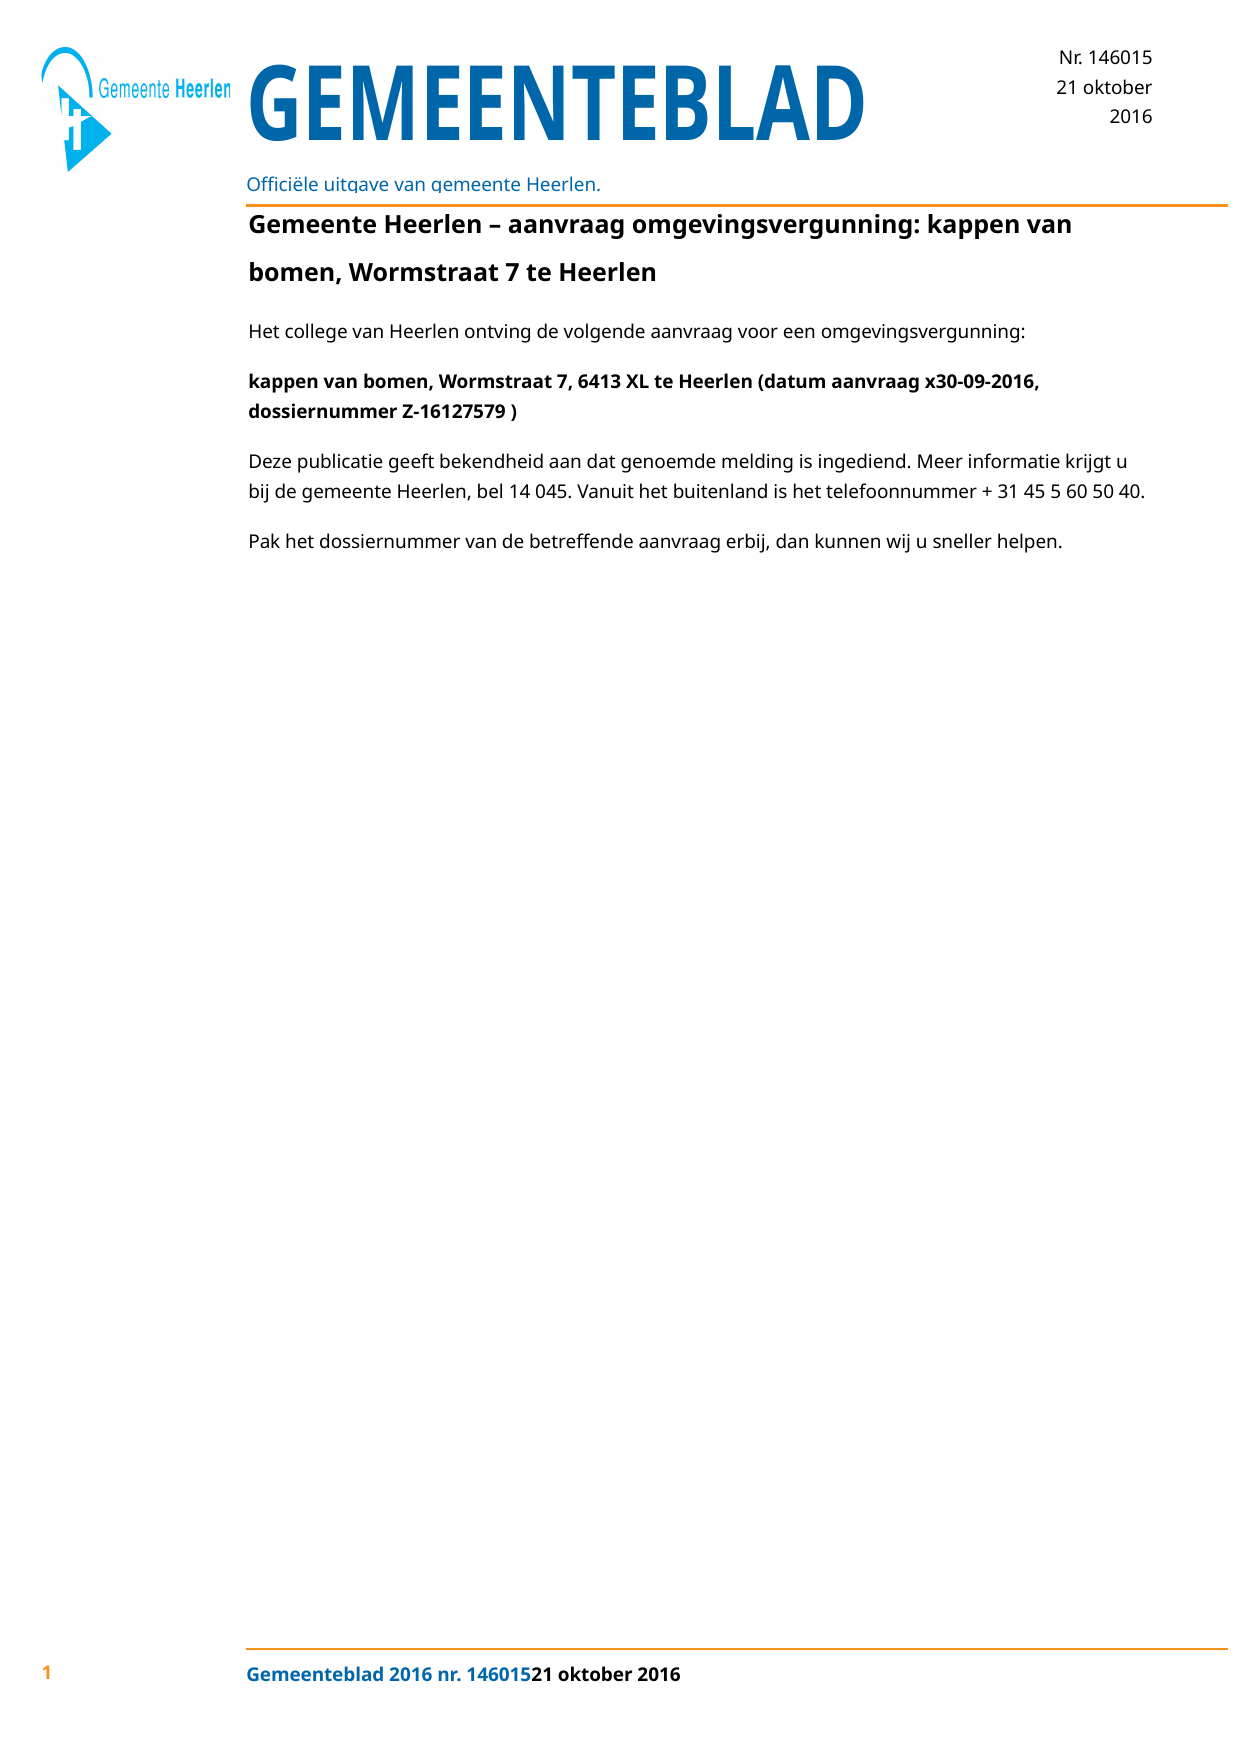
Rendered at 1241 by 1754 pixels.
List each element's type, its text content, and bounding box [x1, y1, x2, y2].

text kappen van bomen, Wormstraat 7, 6413 XL te Heerlen (datum aanvraag x30-09-2016, dossiernummer Z-16127579 ) [248, 368, 1152, 424]
text Het college van Heerlen ontving de volgende aanvraag voor een omgevingsvergunning: [248, 318, 1152, 344]
picture [41, 47, 58, 70]
text Gemeente Heerlen – aanvraag omgevingsvergunning: kappen van bomen, Wormstraat 7 te Heerlen [248, 207, 1152, 288]
text Pak het dossiernummer van de betreffende aanvraag erbij, dan kunnen wij u sneller helpen. [248, 528, 1152, 554]
text Deze publicatie geeft bekendheid aan dat genoemde melding is ingediend. Meer informatie krijgt u bij de gemeente Heerlen, bel 14 045. Vanuit het buitenland is het telefoonnummer + 31 45 5 60 50 40. [248, 448, 1152, 504]
picture [41, 47, 231, 172]
